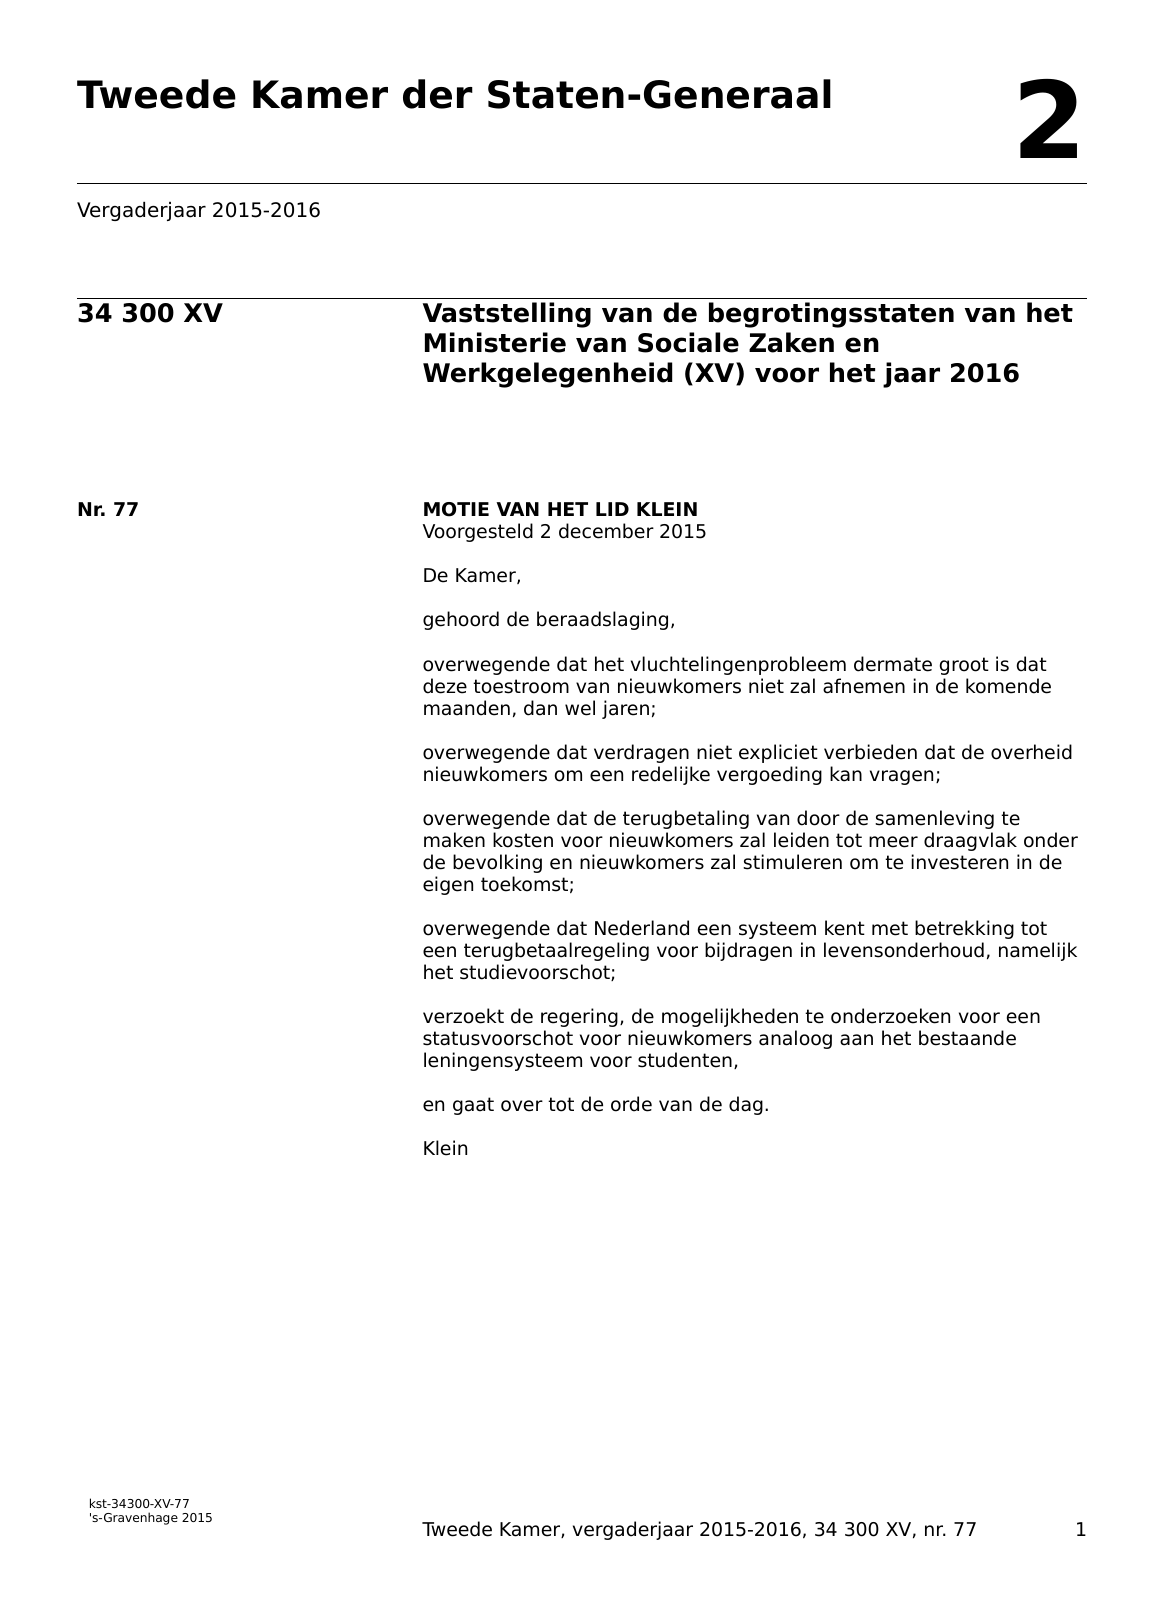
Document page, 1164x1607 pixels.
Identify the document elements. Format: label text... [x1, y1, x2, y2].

table_cell Vergaderjaar 2015-2016 [77, 184, 1087, 298]
text overwegende dat verdragen niet expliciet verbieden dat de overheid nieuwkomers om een redelijke vergoeding kan vragen; [422, 742, 1087, 786]
text 's-Gravenhage 2015 [88, 1511, 323, 1525]
text Klein [422, 1138, 1087, 1160]
text en gaat over tot de orde van de dag. [422, 1094, 1087, 1116]
subtitle 34 300 XV Vaststelling van de begrotingsstaten van het Ministerie van Sociale Zaken en Werkgelegenheid (XV) voor het jaar 2016 [77, 299, 1087, 388]
text overwegende dat Nederland een systeem kent met betrekking tot een terugbetaalregeling voor bijdragen in levensonderhoud, namelijk het studievoorschot; [422, 918, 1087, 984]
table_header Tweede Kamer der Staten-Generaal [77, 59, 886, 183]
text verzoekt de regering, de mogelijkheden te onderzoeken voor een statusvoorschot voor nieuwkomers analoog aan het bestaande leningensysteem voor studenten, [422, 1006, 1087, 1072]
subtitle Nr. 77 MOTIE VAN HET LID KLEIN [77, 499, 1087, 521]
table_header 2 [886, 59, 1087, 183]
text overwegende dat het vluchtelingenprobleem dermate groot is dat deze toestroom van nieuwkomers niet zal afnemen in de komende maanden, dan wel jaren; [422, 653, 1087, 719]
text overwegende dat de terugbetaling van door de samenleving te maken kosten voor nieuwkomers zal leiden tot meer draagvlak onder de bevolking en nieuwkomers zal stimuleren om te investeren in de eigen toekomst; [422, 808, 1087, 896]
text Voorgesteld 2 december 2015 [422, 521, 1087, 543]
text gehoord de beraadslaging, [422, 609, 1087, 631]
text kst-34300-XV-77 [88, 1497, 323, 1511]
text De Kamer, [422, 565, 1087, 587]
